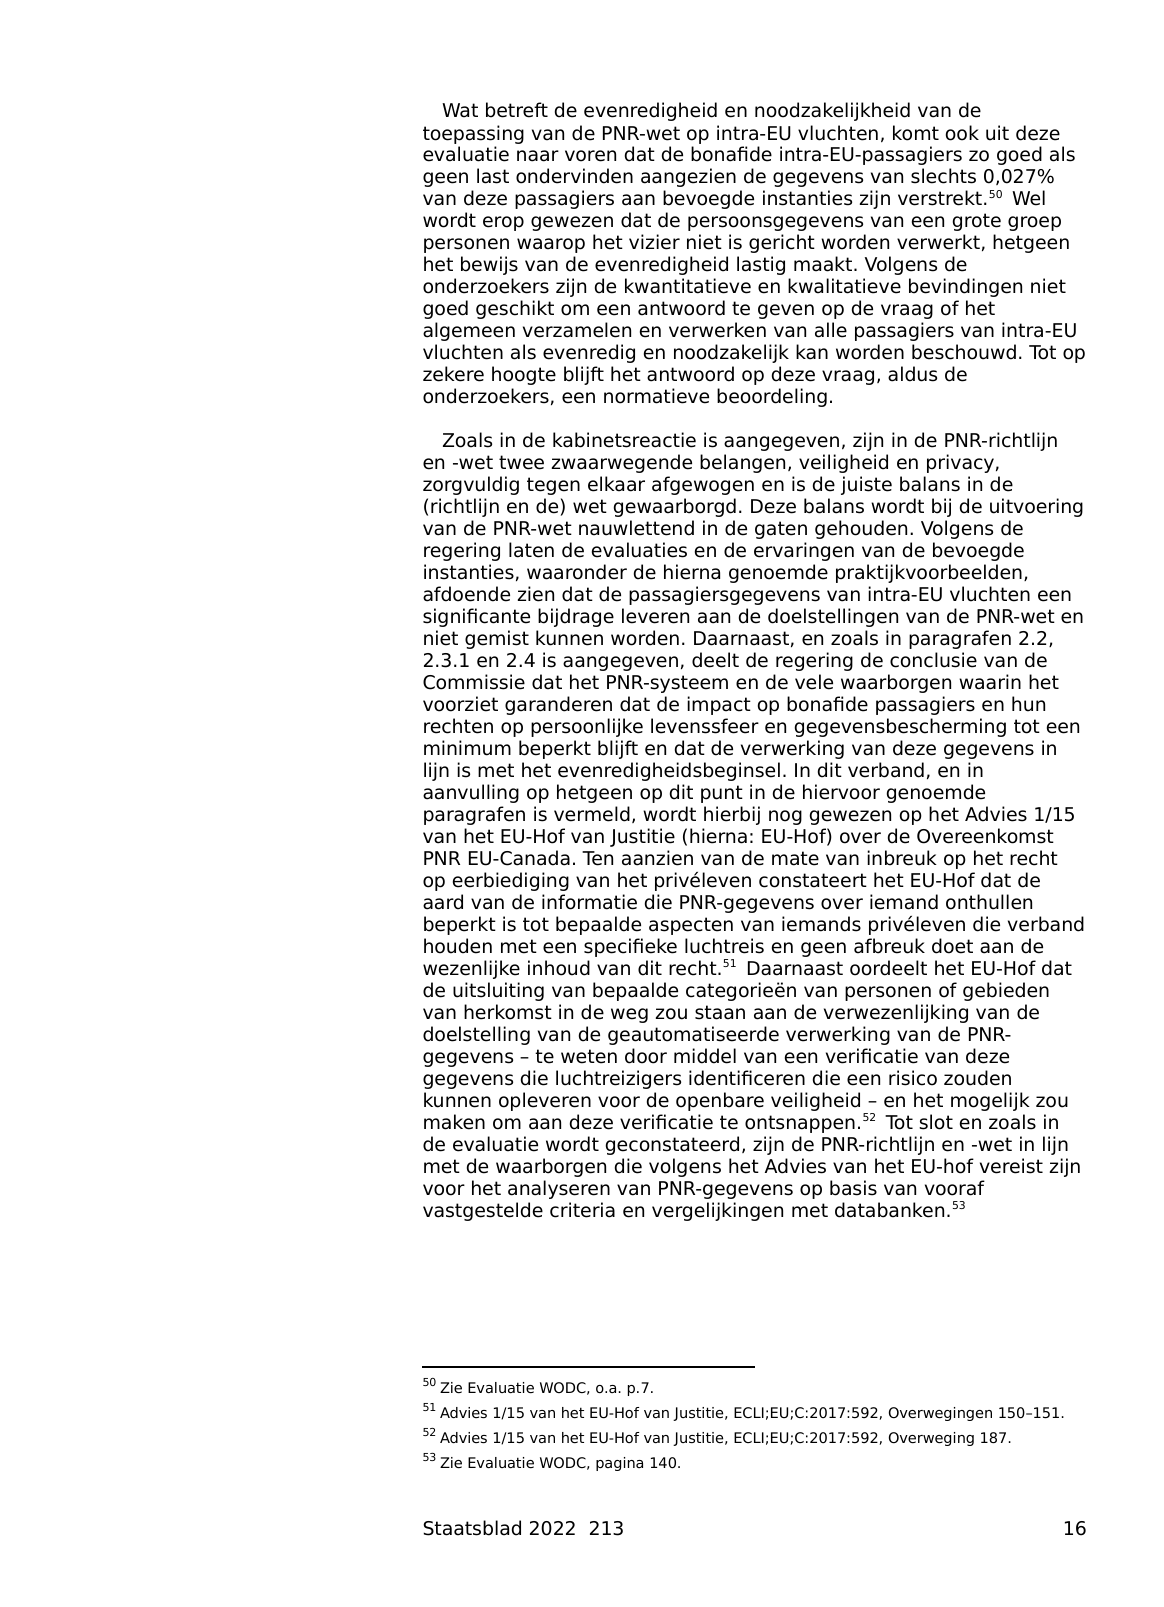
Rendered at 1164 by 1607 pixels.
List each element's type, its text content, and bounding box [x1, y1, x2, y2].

text Advies 1/15 van het EU-Hof van Justitie, ECLI;EU;C:2017:592, Overweging 187. [422, 1426, 1087, 1448]
text Zie Evaluatie WODC, pagina 140. [422, 1451, 1087, 1473]
text Wat betreft de evenredigheid en noodzakelijkheid van de toepassing van de PNR-wet op intra-EU vluchten, komt ook uit deze evaluatie naar voren dat de bonafide intra-EU-passagiers zo goed als geen last ondervinden aangezien de gegevens van slechts 0,027% van deze passagiers aan bevoegde instanties zijn verstrekt. Wel wordt erop gewezen dat de persoonsgegevens van een grote groep personen waarop het vizier niet is gericht worden verwerkt, hetgeen het bewijs van de evenredigheid lastig maakt. Volgens de onderzoekers zijn de kwantitatieve en kwalitatieve bevindingen niet goed geschikt om een antwoord te geven op de vraag of het algemeen verzamelen en verwerken van alle passagiers van intra-EU vluchten als evenredig en noodzakelijk kan worden beschouwd. Tot op zekere hoogte blijft het antwoord op deze vraag, aldus de onderzoekers, een normatieve beoordeling. [422, 100, 1087, 408]
text Advies 1/15 van het EU-Hof van Justitie, ECLI;EU;C:2017:592, Overwegingen 150–151. [422, 1401, 1087, 1423]
text Zie Evaluatie WODC, o.a. p.7. [422, 1376, 1087, 1398]
text Zoals in de kabinetsreactie is aangegeven, zijn in de PNR-richtlijn en -wet twee zwaarwegende belangen, veiligheid en privacy, zorgvuldig tegen elkaar afgewogen en is de juiste balans in de (richtlijn en de) wet gewaarborgd. Deze balans wordt bij de uitvoering van de PNR-wet nauwlettend in de gaten gehouden. Volgens de regering laten de evaluaties en de ervaringen van de bevoegde instanties, waaronder de hierna genoemde praktijkvoorbeelden, afdoende zien dat de passagiersgegevens van intra-EU vluchten een significante bijdrage leveren aan de doelstellingen van de PNR-wet en niet gemist kunnen worden. Daarnaast, en zoals in paragrafen 2.2, 2.3.1 en 2.4 is aangegeven, deelt de regering de conclusie van de Commissie dat het PNR-systeem en de vele waarborgen waarin het voorziet garanderen dat de impact op bonafide passagiers en hun rechten op persoonlijke levenssfeer en gegevensbescherming tot een minimum beperkt blijft en dat de verwerking van deze gegevens in lijn is met het evenredigheidsbeginsel. In dit verband, en in aanvulling op hetgeen op dit punt in de hiervoor genoemde paragrafen is vermeld, wordt hierbij nog gewezen op het Advies 1/15 van het EU-Hof van Justitie (hierna: EU-Hof) over de Overeenkomst PNR EU-Canada. Ten aanzien van de mate van inbreuk op het recht op eerbiediging van het privéleven constateert het EU-Hof dat de aard van de informatie die PNR-gegevens over iemand onthullen beperkt is tot bepaalde aspecten van iemands privéleven die verband houden met een specifieke luchtreis en geen afbreuk doet aan de wezenlijke inhoud van dit recht. Daarnaast oordeelt het EU-Hof dat de uitsluiting van bepaalde categorieën van personen of gebieden van herkomst in de weg zou staan aan de verwezenlijking van de doelstelling van de geautomatiseerde verwerking van de PNR-gegevens – te weten door middel van een verificatie van deze gegevens die luchtreizigers identificeren die een risico zouden kunnen opleveren voor de openbare veiligheid – en het mogelijk zou maken om aan deze verificatie te ontsnappen. Tot slot en zoals in de evaluatie wordt geconstateerd, zijn de PNR-richtlijn en -wet in lijn met de waarborgen die volgens het Advies van het EU-hof vereist zijn voor het analyseren van PNR-gegevens op basis van vooraf vastgestelde criteria en vergelijkingen met databanken. [422, 430, 1087, 1222]
